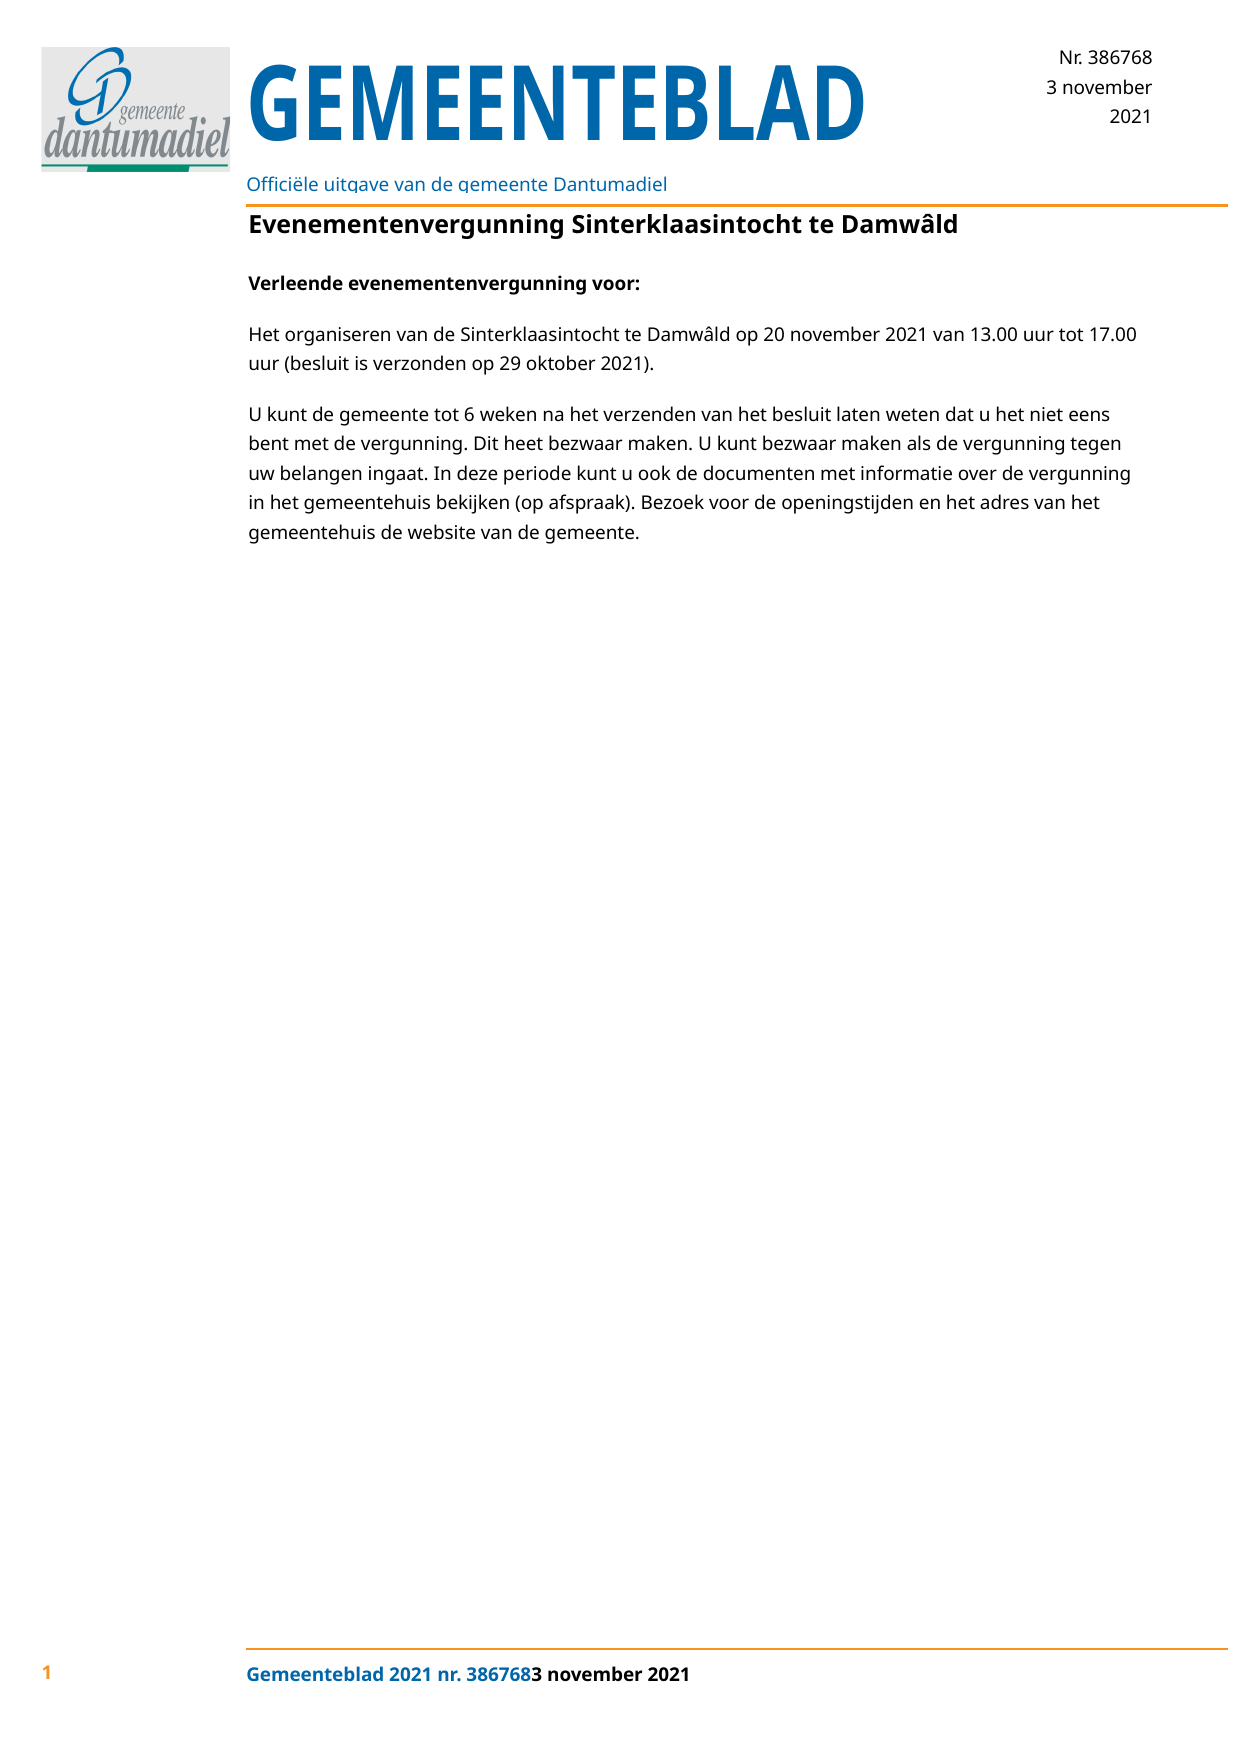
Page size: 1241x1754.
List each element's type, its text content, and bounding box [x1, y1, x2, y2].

text Evenementenvergunning Sinterklaasintocht te Damwâld [248, 207, 1152, 241]
picture [41, 47, 231, 172]
text Verleende evenementenvergunning voor: [248, 270, 1152, 296]
text Het organiseren van de Sinterklaasintocht te Damwâld op 20 november 2021 van 13.00 uur tot 17.00 uur (besluit is verzonden op 29 oktober 2021). [248, 321, 1152, 376]
text U kunt de gemeente tot 6 weken na het verzenden van het besluit laten weten dat u het niet eens bent met de vergunning. Dit heet bezwaar maken. U kunt bezwaar maken als de vergunning tegen uw belangen ingaat. In deze periode kunt u ook de documenten met informatie over de vergunning in het gemeentehuis bekijken (op afspraak). Bezoek voor de openingstijden en het adres van het gemeentehuis de website van de gemeente. [248, 401, 1152, 545]
